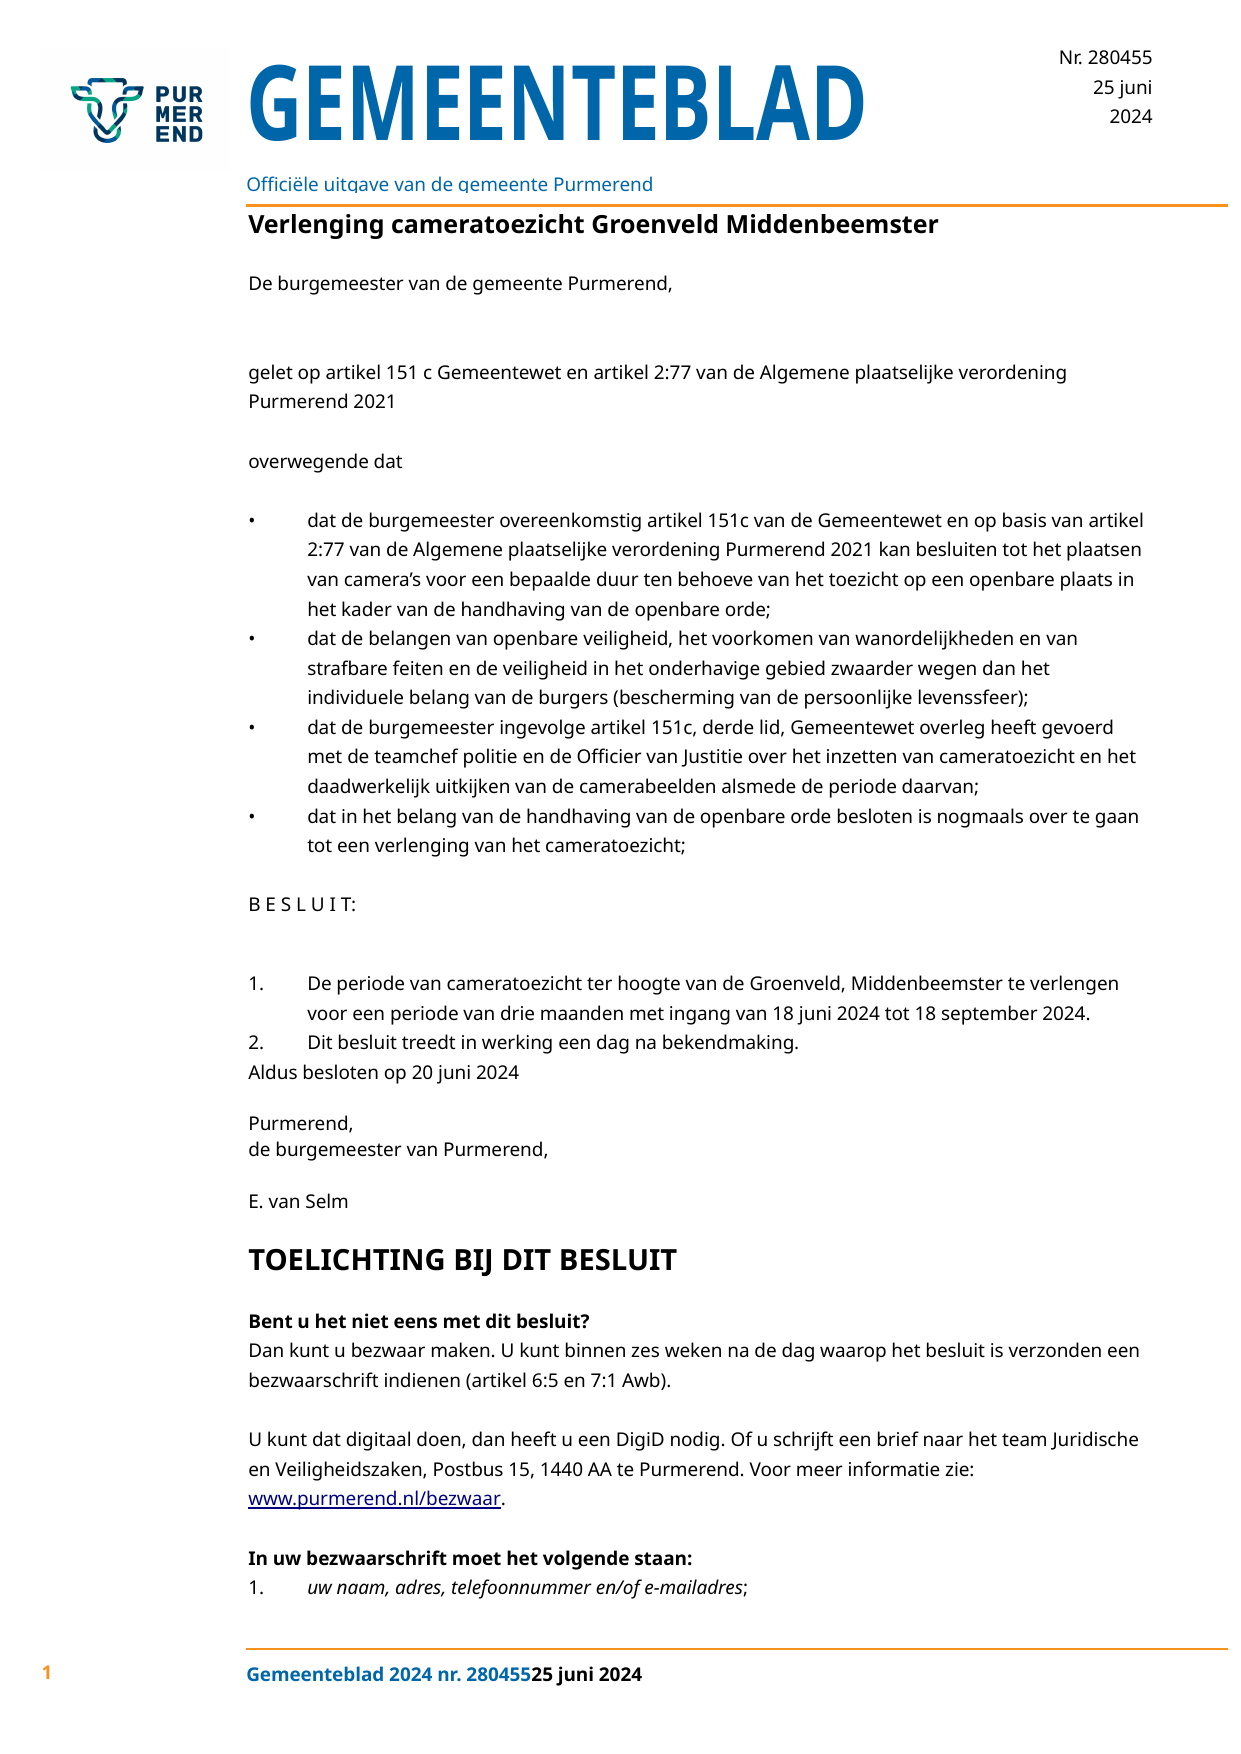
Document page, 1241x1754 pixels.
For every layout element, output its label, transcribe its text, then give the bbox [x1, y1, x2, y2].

text In uw bezwaarschrift moet het volgende staan: [248, 1545, 1152, 1571]
text de burgemeester van Purmerend, [248, 1136, 1152, 1162]
text Purmerend, [248, 1111, 1152, 1136]
text Verlenging cameratoezicht Groenveld Middenbeemster [248, 207, 1152, 241]
text De burgemeester van de gemeente Purmerend, [248, 270, 1152, 296]
list dat in het belang van de handhaving van de openbare orde besloten is nogmaals over te gaan tot een verlenging van het cameratoezicht; [248, 803, 1152, 858]
list uw naam, adres, telefoonnummer en/of e-mailadres; [248, 1574, 1152, 1600]
text TOELICHTING BIJ DIT BESLUIT [248, 1239, 1152, 1279]
text Aldus besloten op 20 juni 2024 [248, 1059, 1152, 1085]
list Dit besluit treedt in werking een dag na bekendmaking. [248, 1029, 1152, 1055]
list dat de burgemeester ingevolge artikel 151c, derde lid, Gemeentewet overleg heeft gevoerd met de teamchef politie en de Officier van Justitie over het inzetten van cameratoezicht en het daadwerkelijk uitkijken van de camerabeelden alsmede de periode daarvan; [248, 714, 1152, 799]
text Bent u het niet eens met dit besluit? [248, 1308, 1152, 1334]
picture [41, 47, 231, 172]
text overwegende dat [248, 448, 1152, 473]
text B E S L U I T: [248, 892, 1152, 917]
list dat de belangen van openbare veiligheid, het voorkomen van wanordelijkheden en van strafbare feiten en de veiligheid in het onderhavige gebied zwaarder wegen dan het individuele belang van de burgers (bescherming van de persoonlijke levenssfeer); [248, 625, 1152, 710]
text Dan kunt u bezwaar maken. U kunt binnen zes weken na de dag waarop het besluit is verzonden een bezwaarschrift indienen (artikel 6:5 en 7:1 Awb). [248, 1338, 1152, 1393]
text U kunt dat digitaal doen, dan heeft u een DigiD nodig. Of u schrijft een brief naar het team Juridische en Veiligheidszaken, Postbus 15, 1440 AA te Purmerend. Voor meer informatie zie: www.purmerend.nl/bezwaar. [248, 1426, 1152, 1511]
text E. van Selm [248, 1188, 1152, 1213]
text gelet op artikel 151 c Gemeentewet en artikel 2:77 van de Algemene plaatselijke verordening Purmerend 2021 [248, 359, 1152, 414]
list dat de burgemeester overeenkomstig artikel 151c van de Gemeentewet en op basis van artikel 2:77 van de Algemene plaatselijke verordening Purmerend 2021 kan besluiten tot het plaatsen van camera’s voor een bepaalde duur ten behoeve van het toezicht op een openbare plaats in het kader van de handhaving van de openbare orde; [248, 507, 1152, 621]
list De periode van cameratoezicht ter hoogte van de Groenveld, Middenbeemster te verlengen voor een periode van drie maanden met ingang van 18 juni 2024 tot 18 september 2024. [248, 970, 1152, 1026]
